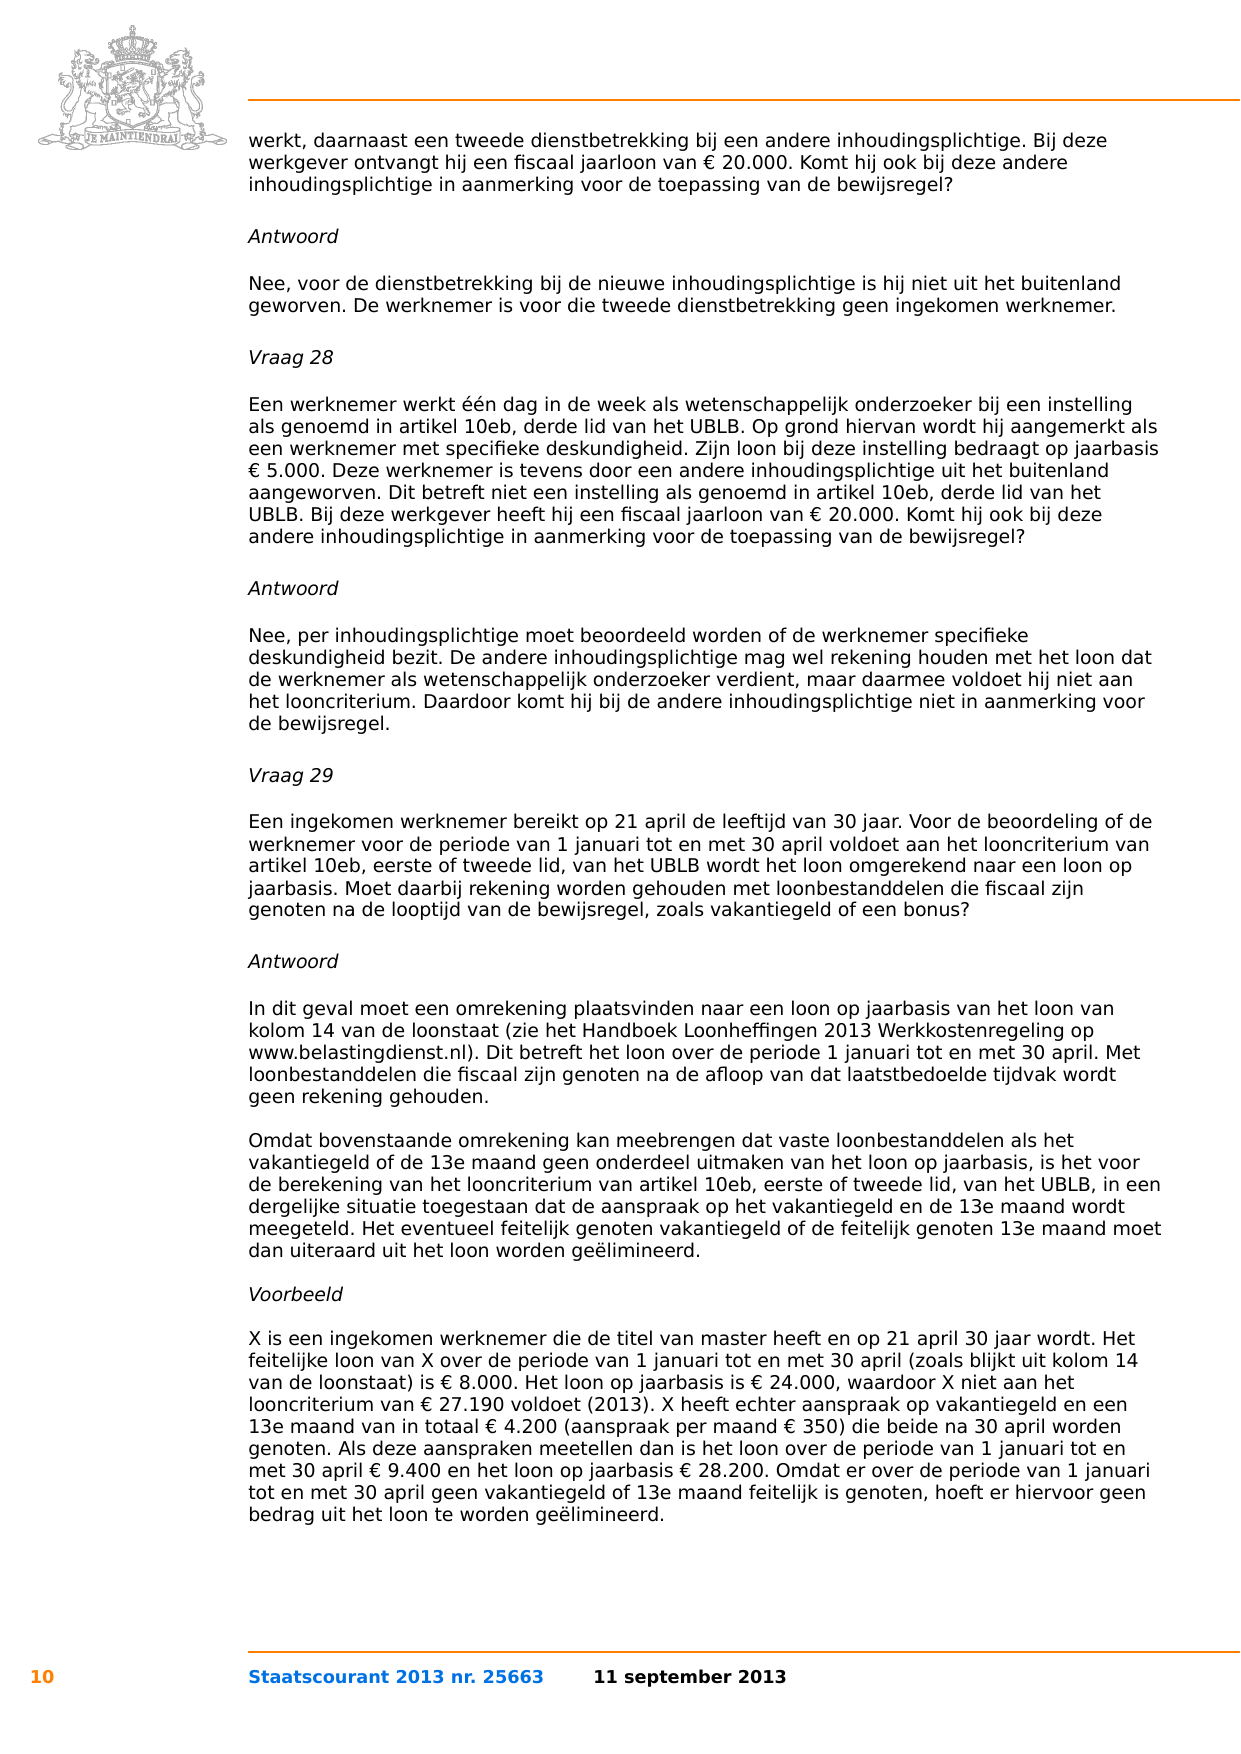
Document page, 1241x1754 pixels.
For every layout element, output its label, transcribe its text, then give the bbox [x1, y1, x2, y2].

subtitle Antwoord [248, 226, 1163, 248]
subtitle Voorbeeld [248, 1284, 1163, 1306]
text Een werknemer werkt één dag in de week als wetenschappelijk onderzoeker bij een instelling als genoemd in artikel 10eb, derde lid van het UBLB. Op grond hiervan wordt hij aangemerkt als een werknemer met specifieke deskundigheid. Zijn loon bij deze instelling bedraagt op jaarbasis € 5.000. Deze werknemer is tevens door een andere inhoudingsplichtige uit het buitenland aangeworven. Dit betreft niet een instelling als genoemd in artikel 10eb, derde lid van het UBLB. Bij deze werkgever heeft hij een fiscaal jaarloon van € 20.000. Komt hij ook bij deze andere inhoudingsplichtige in aanmerking voor de toepassing van de bewijsregel? [248, 394, 1163, 548]
subtitle Antwoord [248, 951, 1163, 973]
subtitle Antwoord [248, 578, 1163, 599]
text Nee, per inhoudingsplichtige moet beoordeeld worden of de werknemer specifieke deskundigheid bezit. De andere inhoudingsplichtige mag wel rekening houden met het loon dat de werknemer als wetenschappelijk onderzoeker verdient, maar daarmee voldoet hij niet aan het looncriterium. Daardoor komt hij bij de andere inhoudingsplichtige niet in aanmerking voor de bewijsregel. [248, 624, 1163, 734]
text In dit geval moet een omrekening plaatsvinden naar een loon op jaarbasis van het loon van kolom 14 van de loonstaat (zie het Handboek Loonheffingen 2013 Werkkostenregeling op www.belastingdienst.nl). Dit betreft het loon over de periode 1 januari tot en met 30 april. Met loonbestanddelen die fiscaal zijn genoten na de afloop van dat laatstbedoelde tijdvak wordt geen rekening gehouden. [248, 998, 1163, 1108]
text Omdat bovenstaande omrekening kan meebrengen dat vaste loonbestanddelen als het vakantiegeld of de 13e maand geen onderdeel uitmaken van het loon op jaarbasis, is het voor de berekening van het looncriterium van artikel 10eb, eerste of tweede lid, van het UBLB, in een dergelijke situatie toegestaan dat de aanspraak op het vakantiegeld en de 13e maand wordt meegeteld. Het eventueel feitelijk genoten vakantiegeld of de feitelijk genoten 13e maand moet dan uiteraard uit het loon worden geëlimineerd. [248, 1130, 1163, 1262]
text X is een ingekomen werknemer die de titel van master heeft en op 21 april 30 jaar wordt. Het feitelijke loon van X over de periode van 1 januari tot en met 30 april (zoals blijkt uit kolom 14 van de loonstaat) is € 8.000. Het loon op jaarbasis is € 24.000, waardoor X niet aan het looncriterium van € 27.190 voldoet (2013). X heeft echter aanspraak op vakantiegeld en een 13e maand van in totaal € 4.200 (aanspraak per maand € 350) die beide na 30 april worden genoten. Als deze aanspraken meetellen dan is het loon over de periode van 1 januari tot en met 30 april € 9.400 en het loon op jaarbasis € 28.200. Omdat er over de periode van 1 januari tot en met 30 april geen vakantiegeld of 13e maand feitelijk is genoten, hoeft er hiervoor geen bedrag uit het loon te worden geëlimineerd. [248, 1328, 1163, 1526]
text werkt, daarnaast een tweede dienstbetrekking bij een andere inhoudingsplichtige. Bij deze werkgever ontvangt hij een fiscaal jaarloon van € 20.000. Komt hij ook bij deze andere inhoudingsplichtige in aanmerking voor de toepassing van de bewijsregel? [248, 130, 1163, 196]
text Een ingekomen werknemer bereikt op 21 april de leeftijd van 30 jaar. Voor de beoordeling of de werknemer voor de periode van 1 januari tot en met 30 april voldoet aan het looncriterium van artikel 10eb, eerste of tweede lid, van het UBLB wordt het loon omgerekend naar een loon op jaarbasis. Moet daarbij rekening worden gehouden met loonbestanddelen die fiscaal zijn genoten na de looptijd van de bewijsregel, zoals vakantiegeld of een bonus? [248, 811, 1163, 921]
subtitle Vraag 29 [248, 764, 1163, 786]
picture [38, 25, 227, 150]
subtitle Vraag 28 [248, 347, 1163, 369]
text Nee, voor de dienstbetrekking bij de nieuwe inhoudingsplichtige is hij niet uit het buitenland geworven. De werknemer is voor die tweede dienstbetrekking geen ingekomen werknemer. [248, 273, 1163, 317]
